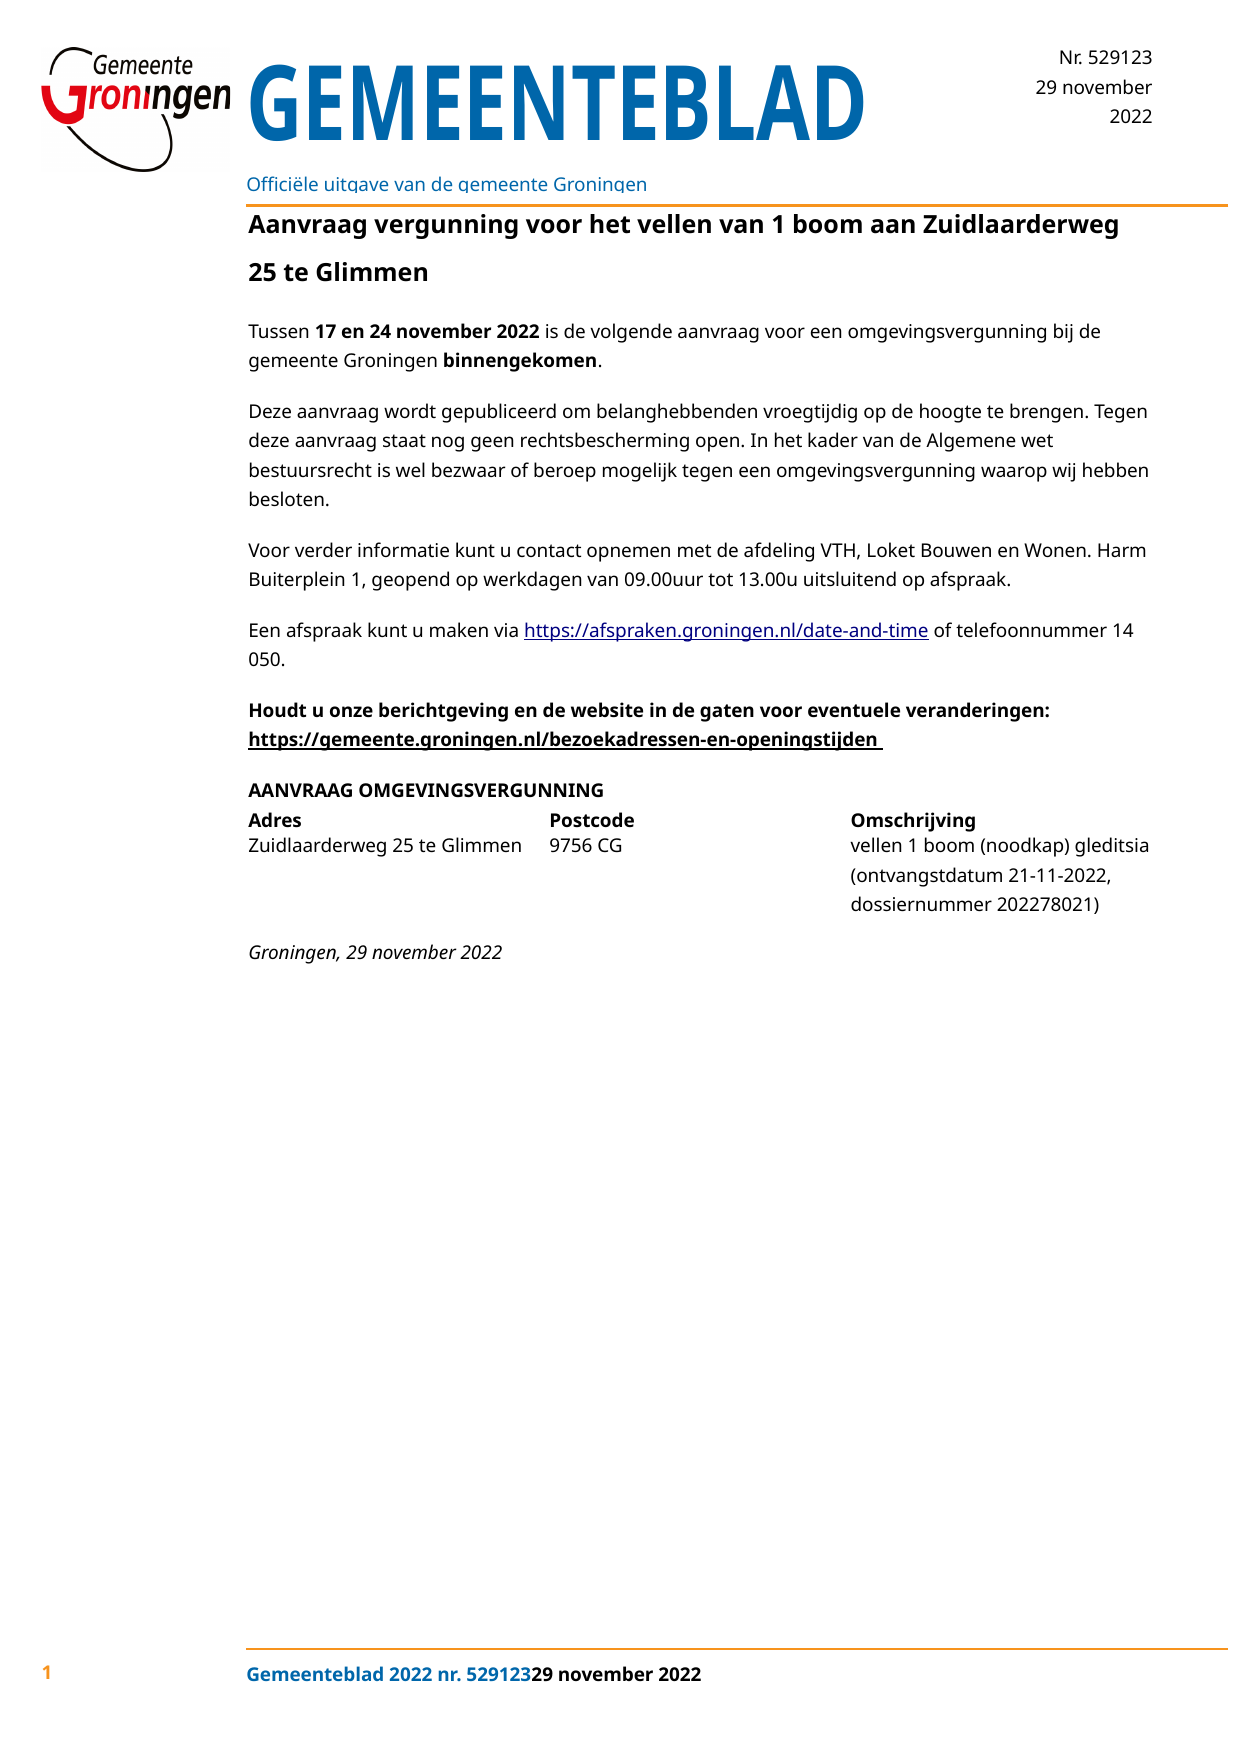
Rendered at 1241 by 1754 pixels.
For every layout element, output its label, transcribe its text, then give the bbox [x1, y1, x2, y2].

text Tussen 17 en 24 november 2022 is de volgende aanvraag voor een omgevingsvergunning bij de gemeente Groningen binnengekomen. [248, 318, 1152, 373]
text Een afspraak kunt u maken via https://afspraken.groningen.nl/date-and-time of telefoonnummer 14 050. [248, 617, 1152, 672]
text Voor verder informatie kunt u contact opnemen met de afdeling VTH, Loket Bouwen en Wonen. Harm Buiterplein 1, geopend op werkdagen van 09.00uur tot 13.00u uitsluitend op afspraak. [248, 537, 1152, 592]
text Aanvraag vergunning voor het vellen van 1 boom aan Zuidlaarderweg 25 te Glimmen [248, 207, 1152, 288]
text AANVRAAG OMGEVINGSVERGUNNING [248, 777, 1152, 803]
table_header Omschrijving [850, 807, 1152, 832]
text Houdt u onze berichtgeving en de website in de gaten voor eventuele veranderingen: https://gemeente.groningen.nl/bezoekadressen-en-openingstijden [248, 697, 1152, 752]
table_cell Zuidlaarderweg 25 te Glimmen [248, 833, 549, 917]
table_cell vellen 1 boom (noodkap) gleditsia (ontvangstdatum 21-11-2022, dossiernummer 202278021) [850, 833, 1152, 917]
text Deze aanvraag wordt gepubliceerd om belanghebbenden vroegtijdig op de hoogte te brengen. Tegen deze aanvraag staat nog geen rechtsbescherming open. In het kader van de Algemene wet bestuursrecht is wel bezwaar of beroep mogelijk tegen een omgevingsvergunning waarop wij hebben besloten. [248, 398, 1152, 512]
table_header Postcode [549, 807, 850, 832]
table_cell 9756 CG [549, 833, 850, 917]
picture [41, 47, 231, 172]
text Groningen, 29 november 2022 [248, 939, 1152, 964]
table_header Adres [248, 807, 549, 832]
